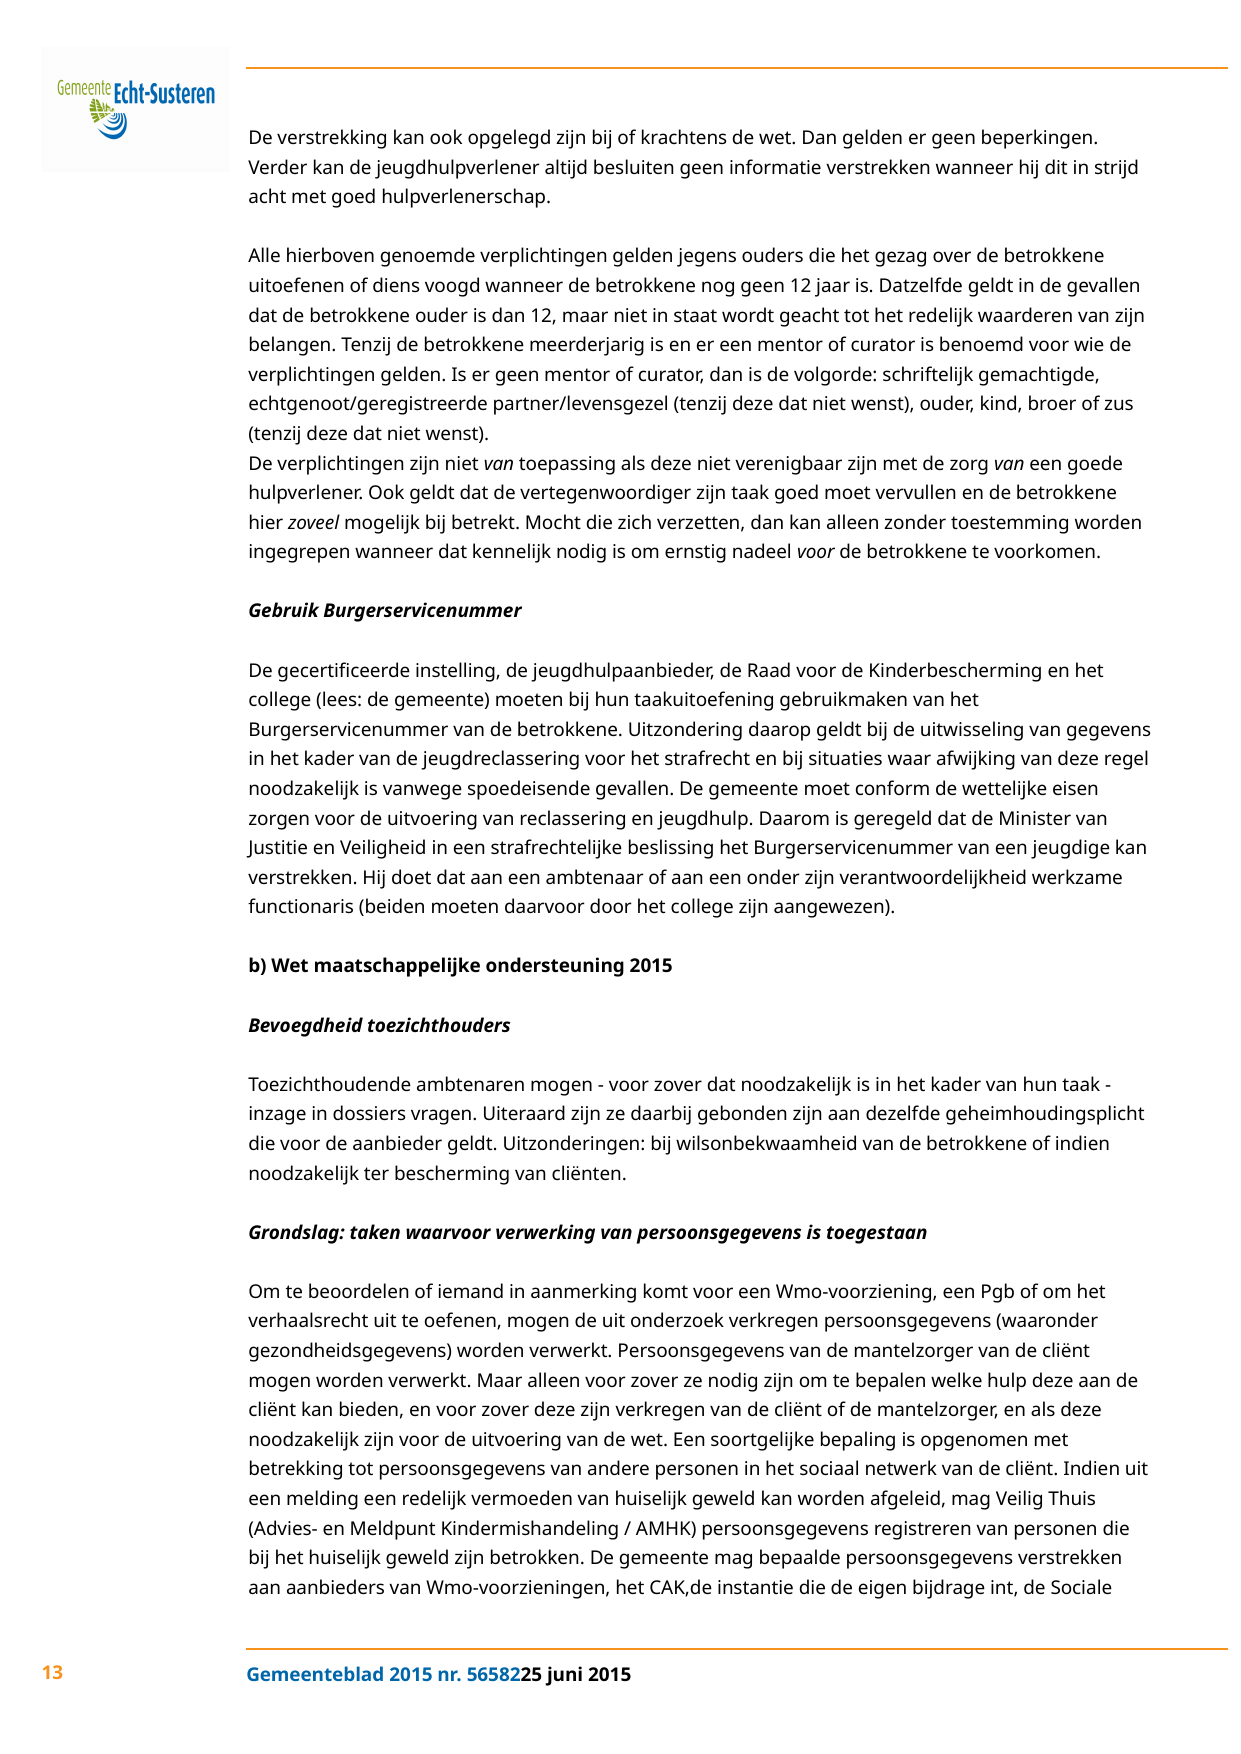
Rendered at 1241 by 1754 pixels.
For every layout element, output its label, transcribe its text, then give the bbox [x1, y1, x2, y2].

text Grondslag: taken waarvoor verwerking van persoonsgegevens is toegestaan [248, 1219, 1152, 1245]
text b) Wet maatschappelijke ondersteuning 2015 [248, 953, 1152, 978]
text Toezichthoudende ambtenaren mogen - voor zover dat noodzakelijk is in het kader van hun taak - inzage in dossiers vragen. Uiteraard zijn ze daarbij gebonden zijn aan dezelfde geheimhoudingsplicht die voor de aanbieder geldt. Uitzonderingen: bij wilsonbekwaamheid van de betrokkene of indien noodzakelijk ter bescherming van cliënten. [248, 1071, 1152, 1186]
text Gebruik Burgerservicenummer [248, 598, 1152, 623]
text Om te beoordelen of iemand in aanmerking komt voor een Wmo-voorziening, een Pgb of om het verhaalsrecht uit te oefenen, mogen de uit onderzoek verkregen persoonsgegevens (waaronder gezondheidsgegevens) worden verwerkt. Persoonsgegevens van de mantelzorger van de cliënt mogen worden verwerkt. Maar alleen voor zover ze nodig zijn om te bepalen welke hulp deze aan de cliënt kan bieden, en voor zover deze zijn verkregen van de cliënt of de mantelzorger, en als deze noodzakelijk zijn voor de uitvoering van de wet. Een soortgelijke bepaling is opgenomen met betrekking tot persoonsgegevens van andere personen in het sociaal netwerk van de cliënt. Indien uit een melding een redelijk vermoeden van huiselijk geweld kan worden afgeleid, mag Veilig Thuis (Advies- en Meldpunt Kindermishandeling / AMHK) persoonsgegevens registreren van personen die bij het huiselijk geweld zijn betrokken. De gemeente mag bepaalde persoonsgegevens verstrekken aan aanbieders van Wmo-voorzieningen, het CAK,de instantie die de eigen bijdrage int, de Sociale [248, 1278, 1152, 1600]
text De verstrekking kan ook opgelegd zijn bij of krachtens de wet. Dan gelden er geen beperkingen. Verder kan de jeugdhulpverlener altijd besluiten geen informatie verstrekken wanneer hij dit in strijd acht met goed hulpverlenerschap. [248, 124, 1152, 209]
text De verplichtingen zijn niet van toepassing als deze niet verenigbaar zijn met de zorg van een goede hulpverlener. Ook geldt dat de vertegenwoordiger zijn taak goed moet vervullen en de betrokkene hier zoveel mogelijk bij betrekt. Mocht die zich verzetten, dan kan alleen zonder toestemming worden ingegrepen wanneer dat kennelijk nodig is om ernstig nadeel voor de betrokkene te voorkomen. [248, 450, 1152, 564]
text Bevoegdheid toezichthouders [248, 1012, 1152, 1038]
text De gecertificeerde instelling, de jeugdhulpaanbieder, de Raad voor de Kinderbescherming en het college (lees: de gemeente) moeten bij hun taakuitoefening gebruikmaken van het Burgerservicenummer van de betrokkene. Uitzondering daarop geldt bij de uitwisseling van gegevens in het kader van de jeugdreclassering voor het strafrecht en bij situaties waar afwijking van deze regel noodzakelijk is vanwege spoedeisende gevallen. De gemeente moet conform de wettelijke eisen zorgen voor de uitvoering van reclassering en jeugdhulp. Daarom is geregeld dat de Minister van Justitie en Veiligheid in een strafrechtelijke beslissing het Burgerservicenummer van een jeugdige kan verstrekken. Hij doet dat aan een ambtenaar of aan een onder zijn verantwoordelijkheid werkzame functionaris (beiden moeten daarvoor door het college zijn aangewezen). [248, 657, 1152, 919]
picture [41, 47, 231, 172]
text Alle hierboven genoemde verplichtingen gelden jegens ouders die het gezag over de betrokkene uitoefenen of diens voogd wanneer de betrokkene nog geen 12 jaar is. Datzelfde geldt in de gevallen dat de betrokkene ouder is dan 12, maar niet in staat wordt geacht tot het redelijk waarderen van zijn belangen. Tenzij de betrokkene meerderjarig is en er een mentor of curator is benoemd voor wie de verplichtingen gelden. Is er geen mentor of curator, dan is de volgorde: schriftelijk gemachtigde, echtgenoot/geregistreerde partner/levensgezel (tenzij deze dat niet wenst), ouder, kind, broer of zus (tenzij deze dat niet wenst). [248, 243, 1152, 446]
